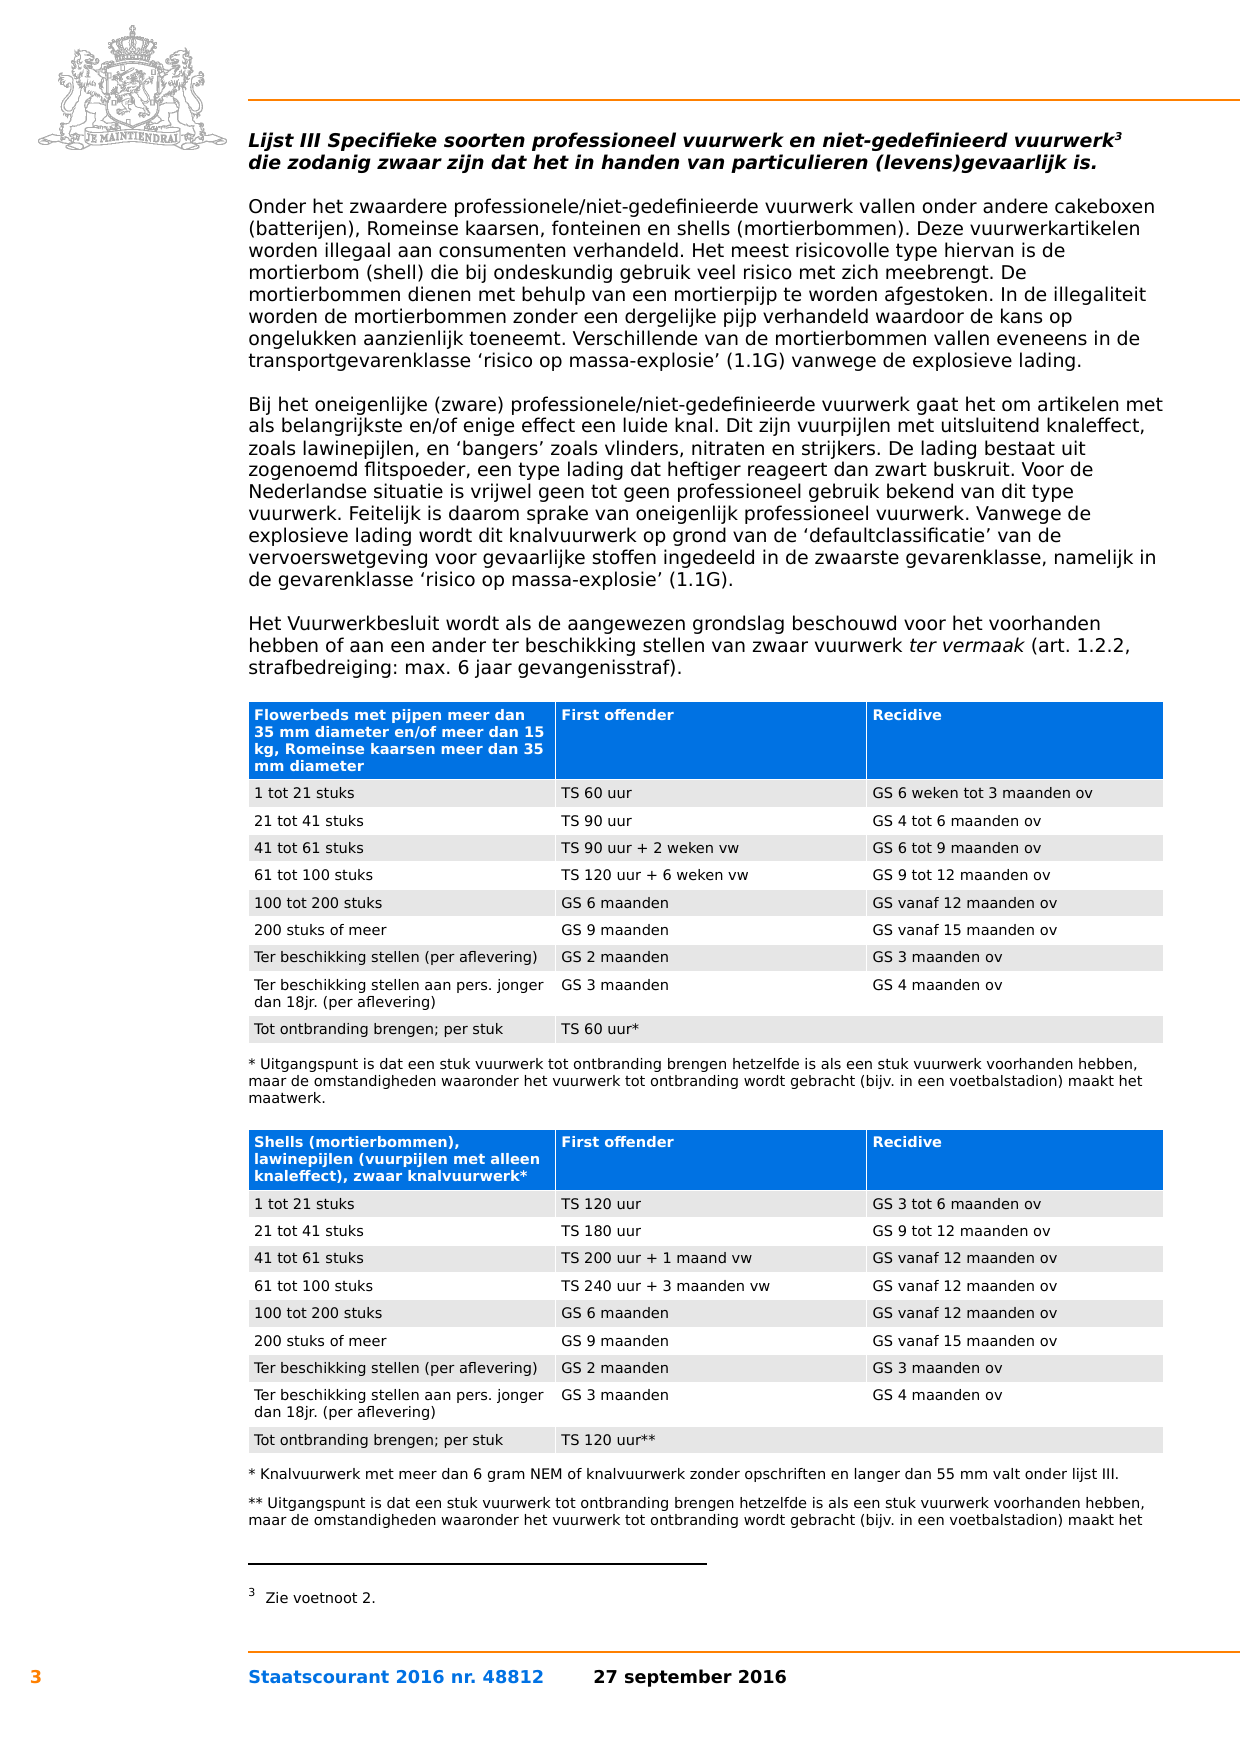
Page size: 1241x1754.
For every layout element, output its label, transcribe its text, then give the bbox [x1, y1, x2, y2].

table_cell 61 tot 100 stuks [249, 1273, 555, 1299]
text Bij het oneigenlijke (zware) professionele/niet-gedefinieerde vuurwerk gaat het om artikelen met als belangrijkste en/of enige effect een luide knal. Dit zijn vuurpijlen met uitsluitend knaleffect, zoals lawinepijlen, en ‘bangers’ zoals vlinders, nitraten en strijkers. De lading bestaat uit zogenoemd flitspoeder, een type lading dat heftiger reageert dan zwart buskruit. Voor de Nederlandse situatie is vrijwel geen tot geen professioneel gebruik bekend van dit type vuurwerk. Feitelijk is daarom sprake van oneigenlijk professioneel vuurwerk. Vanwege de explosieve lading wordt dit knalvuurwerk op grond van de ‘defaultclassificatie’ van de vervoerswetgeving voor gevaarlijke stoffen ingedeeld in de zwaarste gevarenklasse, namelijk in de gevarenklasse ‘risico op massa-explosie’ (1.1G). [248, 393, 1163, 591]
table_header First offender [556, 1130, 866, 1190]
table_cell GS 4 maanden ov [867, 972, 1163, 1015]
table_cell GS 9 maanden [556, 1328, 866, 1354]
table_header First offender [556, 702, 866, 779]
text Zie voetnoot 2. [248, 1586, 1163, 1608]
table_cell GS vanaf 15 maanden ov [867, 917, 1163, 944]
table_cell GS 6 maanden [556, 1300, 866, 1327]
table_cell GS 9 tot 12 maanden ov [867, 1218, 1163, 1244]
subtitle Lijst III Specifieke soorten professioneel vuurwerk en niet-gedefinieerd vuurwerk die zodanig zwaar zijn dat het in handen van particulieren (levens)gevaarlijk is. [248, 130, 1163, 174]
table_cell TS 60 uur [556, 780, 866, 807]
table_cell GS 3 maanden [556, 1383, 866, 1426]
table_cell TS 200 uur + 1 maand vw [556, 1246, 866, 1272]
table_cell GS vanaf 12 maanden ov [867, 1300, 1163, 1327]
table_cell TS 60 uur* [556, 1016, 1163, 1043]
table_cell TS 120 uur** [556, 1427, 1163, 1453]
table_cell 61 tot 100 stuks [249, 863, 555, 889]
table_cell GS 3 tot 6 maanden ov [867, 1191, 1163, 1217]
table_cell TS 90 uur [556, 808, 866, 834]
table_cell 41 tot 61 stuks [249, 835, 555, 861]
table_cell Ter beschikking stellen aan pers. jonger dan 18jr. (per aflevering) [249, 1383, 555, 1426]
table_cell 200 stuks of meer [249, 917, 555, 944]
table_cell GS 6 tot 9 maanden ov [867, 835, 1163, 861]
text Onder het zwaardere professionele/niet-gedefinieerde vuurwerk vallen onder andere cakeboxen (batterijen), Romeinse kaarsen, fonteinen en shells (mortierbommen). Deze vuurwerkartikelen worden illegaal aan consumenten verhandeld. Het meest risicovolle type hiervan is de mortierbom (shell) die bij ondeskundig gebruik veel risico met zich meebrengt. De mortierbommen dienen met behulp van een mortierpijp te worden afgestoken. In de illegaliteit worden de mortierbommen zonder een dergelijke pijp verhandeld waardoor de kans op ongelukken aanzienlijk toeneemt. Verschillende van de mortierbommen vallen eveneens in de transportgevarenklasse ‘risico op massa-explosie’ (1.1G) vanwege de explosieve lading. [248, 196, 1163, 372]
table_cell * Uitgangspunt is dat een stuk vuurwerk tot ontbranding brengen hetzelfde is als een stuk vuurwerk voorhanden hebben, maar de omstandigheden waaronder het vuurwerk tot ontbranding wordt gebracht (bijv. in een voetbalstadion) maakt het maatwerk. [248, 1044, 1163, 1107]
picture [38, 25, 227, 150]
table_cell GS 6 weken tot 3 maanden ov [867, 780, 1163, 807]
table_cell TS 120 uur [556, 1191, 866, 1217]
table_header Shells (mortierbommen), lawinepijlen (vuurpijlen met alleen knaleffect), zwaar knalvuurwerk* [249, 1130, 555, 1190]
table_cell 200 stuks of meer [249, 1328, 555, 1354]
table_cell GS 4 maanden ov [867, 1383, 1163, 1426]
table_header Flowerbeds met pijpen meer dan 35 mm diameter en/of meer dan 15 kg, Romeinse kaarsen meer dan 35 mm diameter [249, 702, 555, 779]
table_cell 1 tot 21 stuks [249, 1191, 555, 1217]
table_cell * Knalvuurwerk met meer dan 6 gram NEM of knalvuurwerk zonder opschriften en langer dan 55 mm valt onder lijst III. ** Uitgangspunt is dat een stuk vuurwerk tot ontbranding brengen hetzelfde is als een stuk vuurwerk voorhanden hebben, maar de omstandigheden waaronder het vuurwerk tot ontbranding wordt gebracht (bijv. in een voetbalstadion) maakt het [248, 1454, 1163, 1529]
table_header Recidive [867, 1130, 1163, 1190]
table_cell GS 2 maanden [556, 945, 866, 971]
table_cell GS 9 maanden [556, 917, 866, 944]
table_cell 21 tot 41 stuks [249, 808, 555, 834]
table_cell GS 4 tot 6 maanden ov [867, 808, 1163, 834]
table_cell Tot ontbranding brengen; per stuk [249, 1427, 555, 1453]
table_cell GS vanaf 12 maanden ov [867, 1246, 1163, 1272]
text Het Vuurwerkbesluit wordt als de aangewezen grondslag beschouwd voor het voorhanden hebben of aan een ander ter beschikking stellen van zwaar vuurwerk ter vermaak (art. 1.2.2, strafbedreiging: max. 6 jaar gevangenisstraf). [248, 613, 1163, 679]
table_cell TS 180 uur [556, 1218, 866, 1244]
table_cell GS 3 maanden [556, 972, 866, 1015]
table_cell Ter beschikking stellen (per aflevering) [249, 1355, 555, 1382]
table_cell 100 tot 200 stuks [249, 1300, 555, 1327]
table_cell GS 3 maanden ov [867, 945, 1163, 971]
table_header Recidive [867, 702, 1163, 779]
table_cell GS 3 maanden ov [867, 1355, 1163, 1382]
table_cell TS 240 uur + 3 maanden vw [556, 1273, 866, 1299]
table_cell GS vanaf 12 maanden ov [867, 890, 1163, 916]
table_cell GS vanaf 12 maanden ov [867, 1273, 1163, 1299]
table_cell Ter beschikking stellen (per aflevering) [249, 945, 555, 971]
table_cell TS 120 uur + 6 weken vw [556, 863, 866, 889]
table_cell Tot ontbranding brengen; per stuk [249, 1016, 555, 1043]
table_cell 1 tot 21 stuks [249, 780, 555, 807]
table_cell TS 90 uur + 2 weken vw [556, 835, 866, 861]
table_cell GS vanaf 15 maanden ov [867, 1328, 1163, 1354]
table_cell Ter beschikking stellen aan pers. jonger dan 18jr. (per aflevering) [249, 972, 555, 1015]
table_cell 41 tot 61 stuks [249, 1246, 555, 1272]
table_cell 100 tot 200 stuks [249, 890, 555, 916]
table_cell GS 2 maanden [556, 1355, 866, 1382]
table_cell GS 6 maanden [556, 890, 866, 916]
table_cell GS 9 tot 12 maanden ov [867, 863, 1163, 889]
table_cell 21 tot 41 stuks [249, 1218, 555, 1244]
